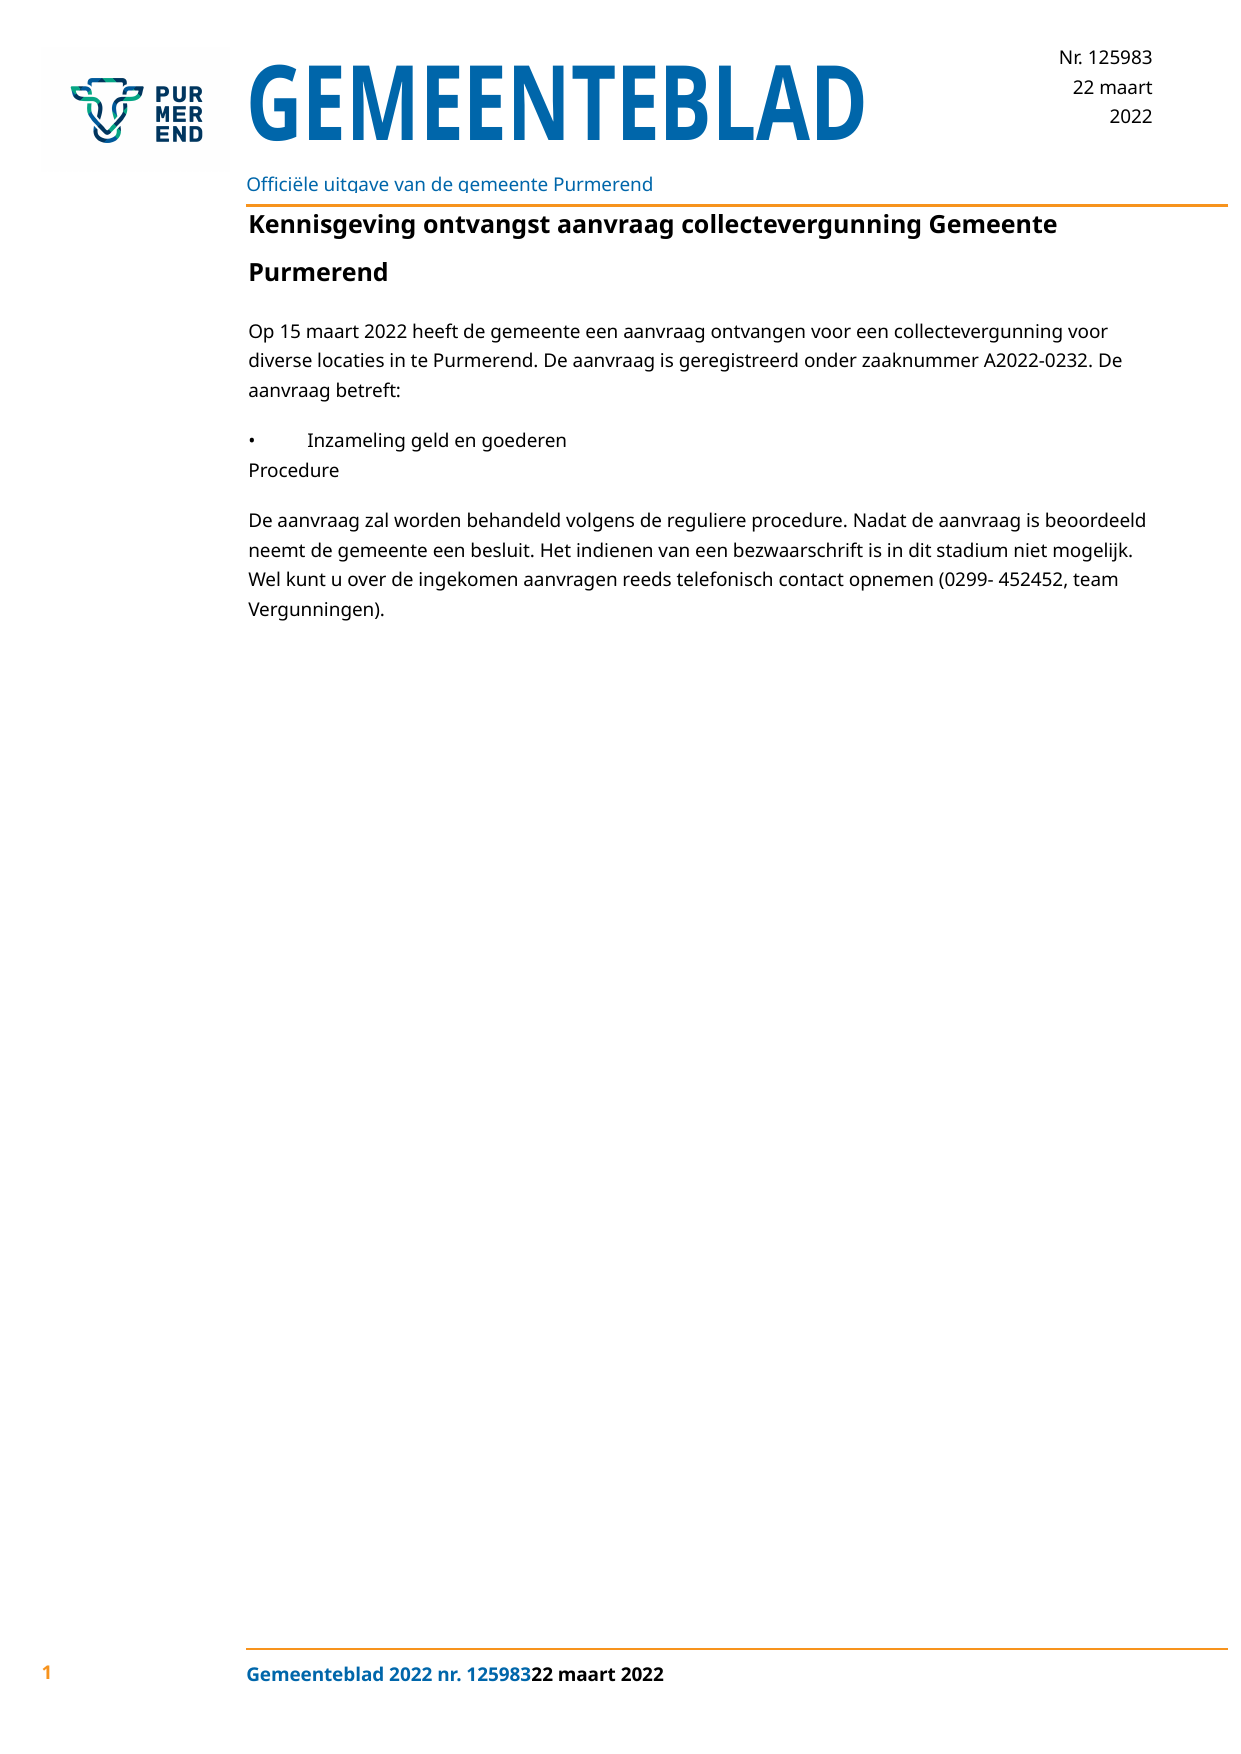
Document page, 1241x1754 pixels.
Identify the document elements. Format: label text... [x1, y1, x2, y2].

text Kennisgeving ontvangst aanvraag collectevergunning Gemeente Purmerend [248, 207, 1152, 288]
list Inzameling geld en goederen [248, 427, 1152, 453]
text Procedure [248, 457, 1152, 483]
picture [41, 47, 231, 172]
text De aanvraag zal worden behandeld volgens de reguliere procedure. Nadat de aanvraag is beoordeeld neemt de gemeente een besluit. Het indienen van een bezwaarschrift is in dit stadium niet mogelijk. Wel kunt u over de ingekomen aanvragen reeds telefonisch contact opnemen (0299- 452452, team Vergunningen). [248, 507, 1152, 622]
text Op 15 maart 2022 heeft de gemeente een aanvraag ontvangen voor een collectevergunning voor diverse locaties in te Purmerend. De aanvraag is geregistreerd onder zaaknummer A2022-0232. De aanvraag betreft: [248, 318, 1152, 403]
